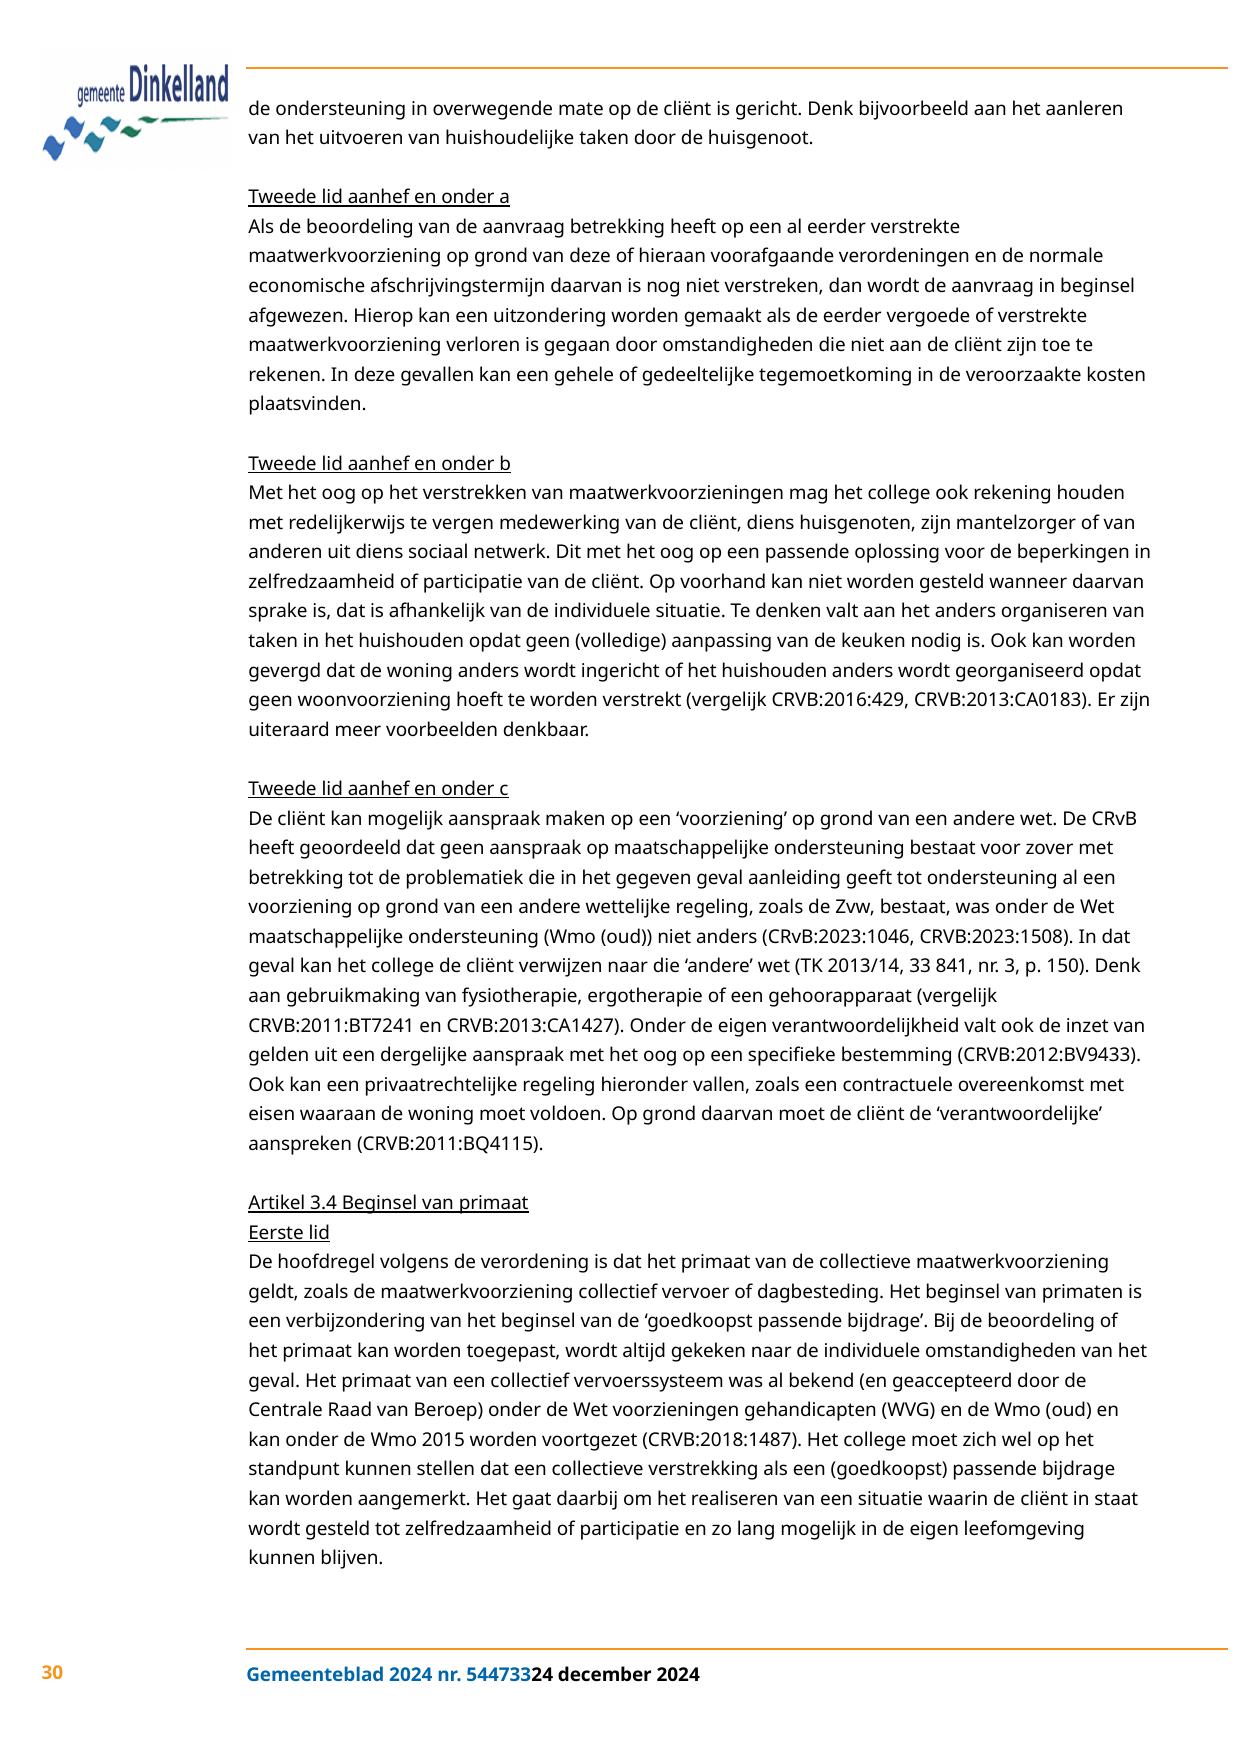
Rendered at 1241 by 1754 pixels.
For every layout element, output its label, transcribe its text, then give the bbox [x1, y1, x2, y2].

text Artikel 3.4 Beginsel van primaat [248, 1189, 1152, 1215]
text Tweede lid aanhef en onder b [248, 450, 1152, 476]
text de ondersteuning in overwegende mate op de cliënt is gericht. Denk bijvoorbeeld aan het aanleren van het uitvoeren van huishoudelijke taken door de huisgenoot. [248, 95, 1152, 150]
text Als de beoordeling van de aanvraag betrekking heeft op een al eerder verstrekte maatwerkvoorziening op grond van deze of hieraan voorafgaande verordeningen en de normale economische afschrijvingstermijn daarvan is nog niet verstreken, dan wordt de aanvraag in beginsel afgewezen. Hierop kan een uitzondering worden gemaakt als de eerder vergoede of verstrekte maatwerkvoorziening verloren is gegaan door omstandigheden die niet aan de cliënt zijn toe te rekenen. In deze gevallen kan een gehele of gedeeltelijke tegemoetkoming in de veroorzaakte kosten plaatsvinden. [248, 213, 1152, 416]
text De hoofdregel volgens de verordening is dat het primaat van de collectieve maatwerkvoorziening geldt, zoals de maatwerkvoorziening collectief vervoer of dagbesteding. Het beginsel van primaten is een verbijzondering van het beginsel van de ‘goedkoopst passende bijdrage’. Bij de beoordeling of het primaat kan worden toegepast, wordt altijd gekeken naar de individuele omstandigheden van het geval. Het primaat van een collectief vervoerssysteem was al bekend (en geaccepteerd door de Centrale Raad van Beroep) onder de Wet voorzieningen gehandicapten (WVG) en de Wmo (oud) en kan onder de Wmo 2015 worden voortgezet (CRVB:2018:1487). Het college moet zich wel op het standpunt kunnen stellen dat een collectieve verstrekking als een (goedkoopst) passende bijdrage kan worden aangemerkt. Het gaat daarbij om het realiseren van een situatie waarin de cliënt in staat wordt gesteld tot zelfredzaamheid of participatie en zo lang mogelijk in de eigen leefomgeving kunnen blijven. [248, 1248, 1152, 1570]
text Tweede lid aanhef en onder a [248, 183, 1152, 209]
text Tweede lid aanhef en onder c [248, 775, 1152, 801]
text Met het oog op het verstrekken van maatwerkvoorzieningen mag het college ook rekening houden met redelijkerwijs te vergen medewerking van de cliënt, diens huisgenoten, zijn mantelzorger of van anderen uit diens sociaal netwerk. Dit met het oog op een passende oplossing voor de beperkingen in zelfredzaamheid of participatie van de cliënt. Op voorhand kan niet worden gesteld wanneer daarvan sprake is, dat is afhankelijk van de individuele situatie. Te denken valt aan het anders organiseren van taken in het huishouden opdat geen (volledige) aanpassing van de keuken nodig is. Ook kan worden gevergd dat de woning anders wordt ingericht of het huishouden anders wordt georganiseerd opdat geen woonvoorziening hoeft te worden verstrekt (vergelijk CRVB:2016:429, CRVB:2013:CA0183). Er zijn uiteraard meer voorbeelden denkbaar. [248, 479, 1152, 742]
picture [41, 47, 231, 172]
text De cliënt kan mogelijk aanspraak maken op een ‘voorziening’ op grond van een andere wet. De CRvB heeft geoordeeld dat geen aanspraak op maatschappelijke ondersteuning bestaat voor zover met betrekking tot de problematiek die in het gegeven geval aanleiding geeft tot ondersteuning al een voorziening op grond van een andere wettelijke regeling, zoals de Zvw, bestaat, was onder de Wet maatschappelijke ondersteuning (Wmo (oud)) niet anders (CRvB:2023:1046, CRVB:2023:1508). In dat geval kan het college de cliënt verwijzen naar die ‘andere’ wet (TK 2013/14, 33 841, nr. 3, p. 150). Denk aan gebruikmaking van fysiotherapie, ergotherapie of een gehoorapparaat (vergelijk CRVB:2011:BT7241 en CRVB:2013:CA1427). Onder de eigen verantwoordelijkheid valt ook de inzet van gelden uit een dergelijke aanspraak met het oog op een specifieke bestemming (CRVB:2012:BV9433). Ook kan een privaatrechtelijke regeling hieronder vallen, zoals een contractuele overeenkomst met eisen waaraan de woning moet voldoen. Op grond daarvan moet de cliënt de ‘verantwoordelijke’ aanspreken (CRVB:2011:BQ4115). [248, 805, 1152, 1156]
text Eerste lid [248, 1219, 1152, 1245]
